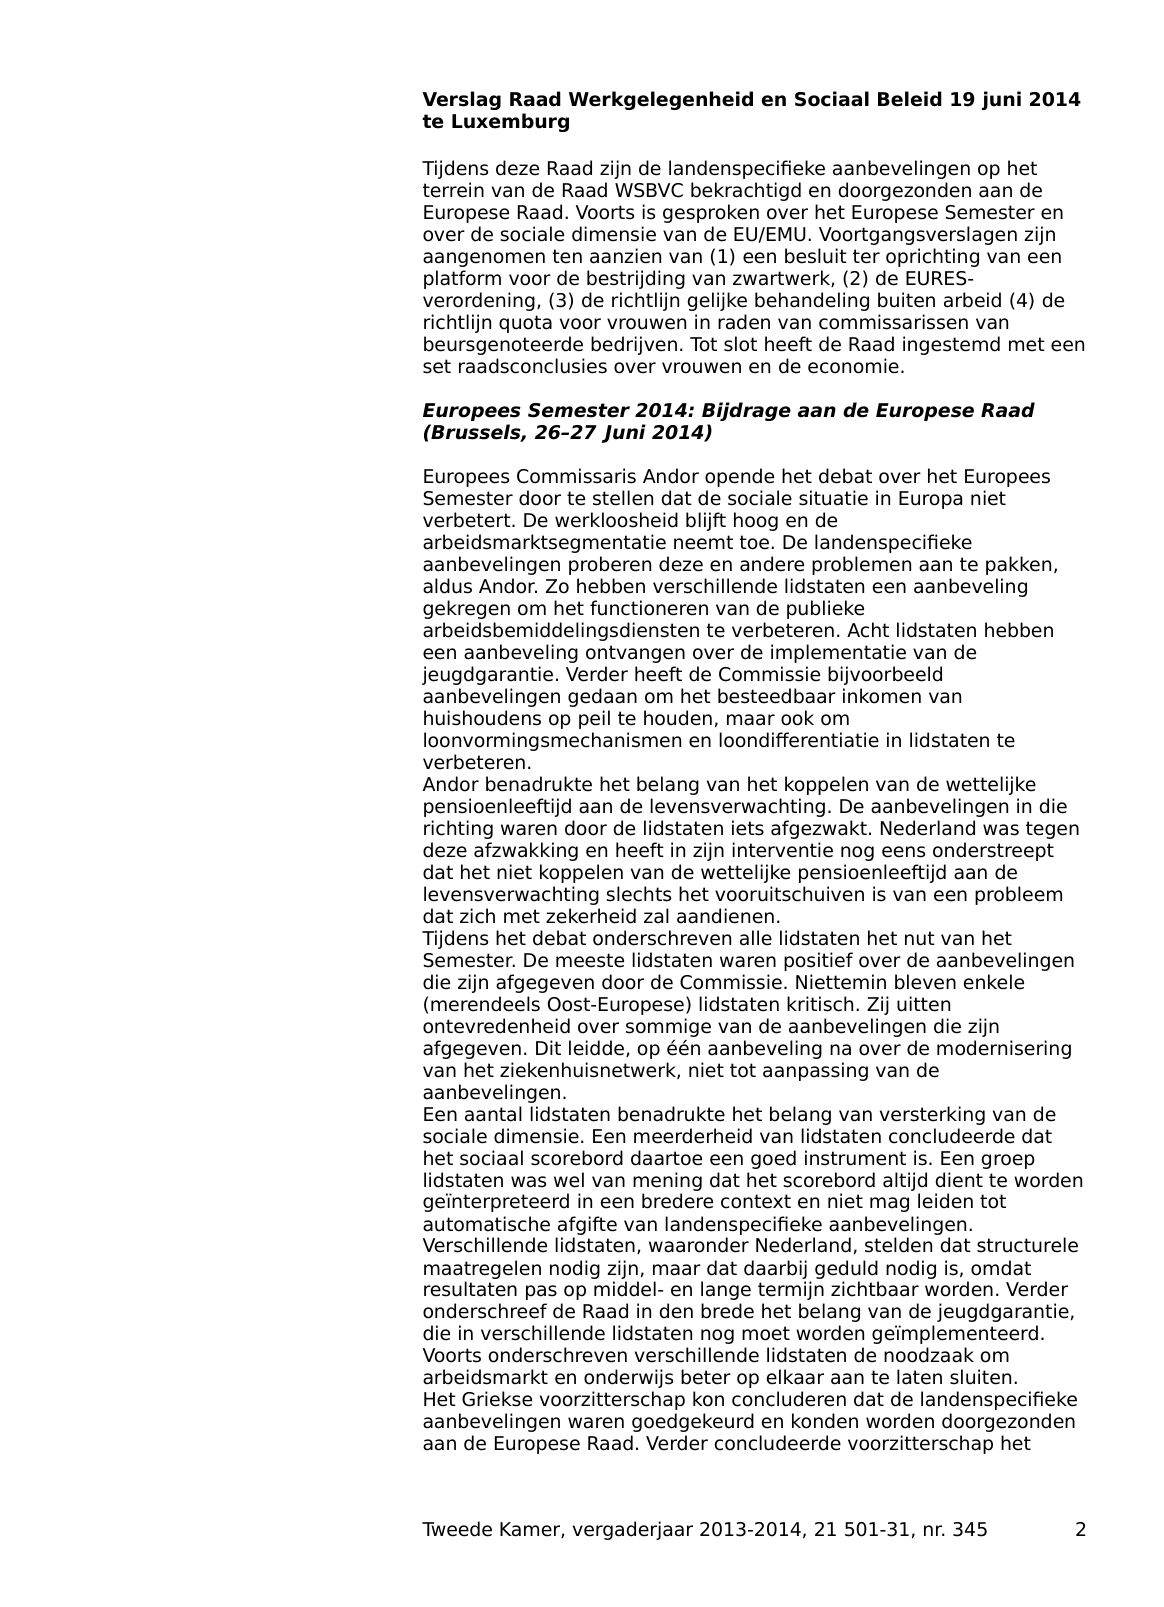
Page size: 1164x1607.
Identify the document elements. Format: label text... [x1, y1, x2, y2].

text Een aantal lidstaten benadrukte het belang van versterking van de sociale dimensie. Een meerderheid van lidstaten concludeerde dat het sociaal scorebord daartoe een goed instrument is. Een groep lidstaten was wel van mening dat het scorebord altijd dient te worden geïnterpreteerd in een bredere context en niet mag leiden tot automatische afgifte van landenspecifieke aanbevelingen. [422, 1103, 1087, 1235]
subtitle Europees Semester 2014: Bijdrage aan de Europese Raad (Brussels, 26–27 Juni 2014) [422, 400, 1087, 444]
text Andor benadrukte het belang van het koppelen van de wettelijke pensioenleeftijd aan de levensverwachting. De aanbevelingen in die richting waren door de lidstaten iets afgezwakt. Nederland was tegen deze afzwakking en heeft in zijn interventie nog eens onderstreept dat het niet koppelen van de wettelijke pensioenleeftijd aan de levensverwachting slechts het vooruitschuiven is van een probleem dat zich met zekerheid zal aandienen. [422, 774, 1087, 928]
text Het Griekse voorzitterschap kon concluderen dat de landenspecifieke aanbevelingen waren goedgekeurd en konden worden doorgezonden aan de Europese Raad. Verder concludeerde voorzitterschap het [422, 1389, 1087, 1455]
text Tijdens het debat onderschreven alle lidstaten het nut van het Semester. De meeste lidstaten waren positief over de aanbevelingen die zijn afgegeven door de Commissie. Niettemin bleven enkele (merendeels Oost-Europese) lidstaten kritisch. Zij uitten ontevredenheid over sommige van de aanbevelingen die zijn afgegeven. Dit leidde, op één aanbeveling na over de modernisering van het ziekenhuisnetwerk, niet tot aanpassing van de aanbevelingen. [422, 928, 1087, 1103]
subtitle Verslag Raad Werkgelegenheid en Sociaal Beleid 19 juni 2014 te Luxemburg [422, 89, 1087, 133]
text Tijdens deze Raad zijn de landenspecifieke aanbevelingen op het terrein van de Raad WSBVC bekrachtigd en doorgezonden aan de Europese Raad. Voorts is gesproken over het Europese Semester en over de sociale dimensie van de EU/EMU. Voortgangsverslagen zijn aangenomen ten aanzien van (1) een besluit ter oprichting van een platform voor de bestrijding van zwartwerk, (2) de EURES-verordening, (3) de richtlijn gelijke behandeling buiten arbeid (4) de richtlijn quota voor vrouwen in raden van commissarissen van beursgenoteerde bedrijven. Tot slot heeft de Raad ingestemd met een set raadsconclusies over vrouwen en de economie. [422, 158, 1087, 378]
text Verschillende lidstaten, waaronder Nederland, stelden dat structurele maatregelen nodig zijn, maar dat daarbij geduld nodig is, omdat resultaten pas op middel- en lange termijn zichtbaar worden. Verder onderschreef de Raad in den brede het belang van de jeugdgarantie, die in verschillende lidstaten nog moet worden geïmplementeerd. Voorts onderschreven verschillende lidstaten de noodzaak om arbeidsmarkt en onderwijs beter op elkaar aan te laten sluiten. [422, 1235, 1087, 1389]
text Europees Commissaris Andor opende het debat over het Europees Semester door te stellen dat de sociale situatie in Europa niet verbetert. De werkloosheid blijft hoog en de arbeidsmarktsegmentatie neemt toe. De landenspecifieke aanbevelingen proberen deze en andere problemen aan te pakken, aldus Andor. Zo hebben verschillende lidstaten een aanbeveling gekregen om het functioneren van de publieke arbeidsbemiddelingsdiensten te verbeteren. Acht lidstaten hebben een aanbeveling ontvangen over de implementatie van de jeugdgarantie. Verder heeft de Commissie bijvoorbeeld aanbevelingen gedaan om het besteedbaar inkomen van huishoudens op peil te houden, maar ook om loonvormingsmechanismen en loondifferentiatie in lidstaten te verbeteren. [422, 466, 1087, 774]
